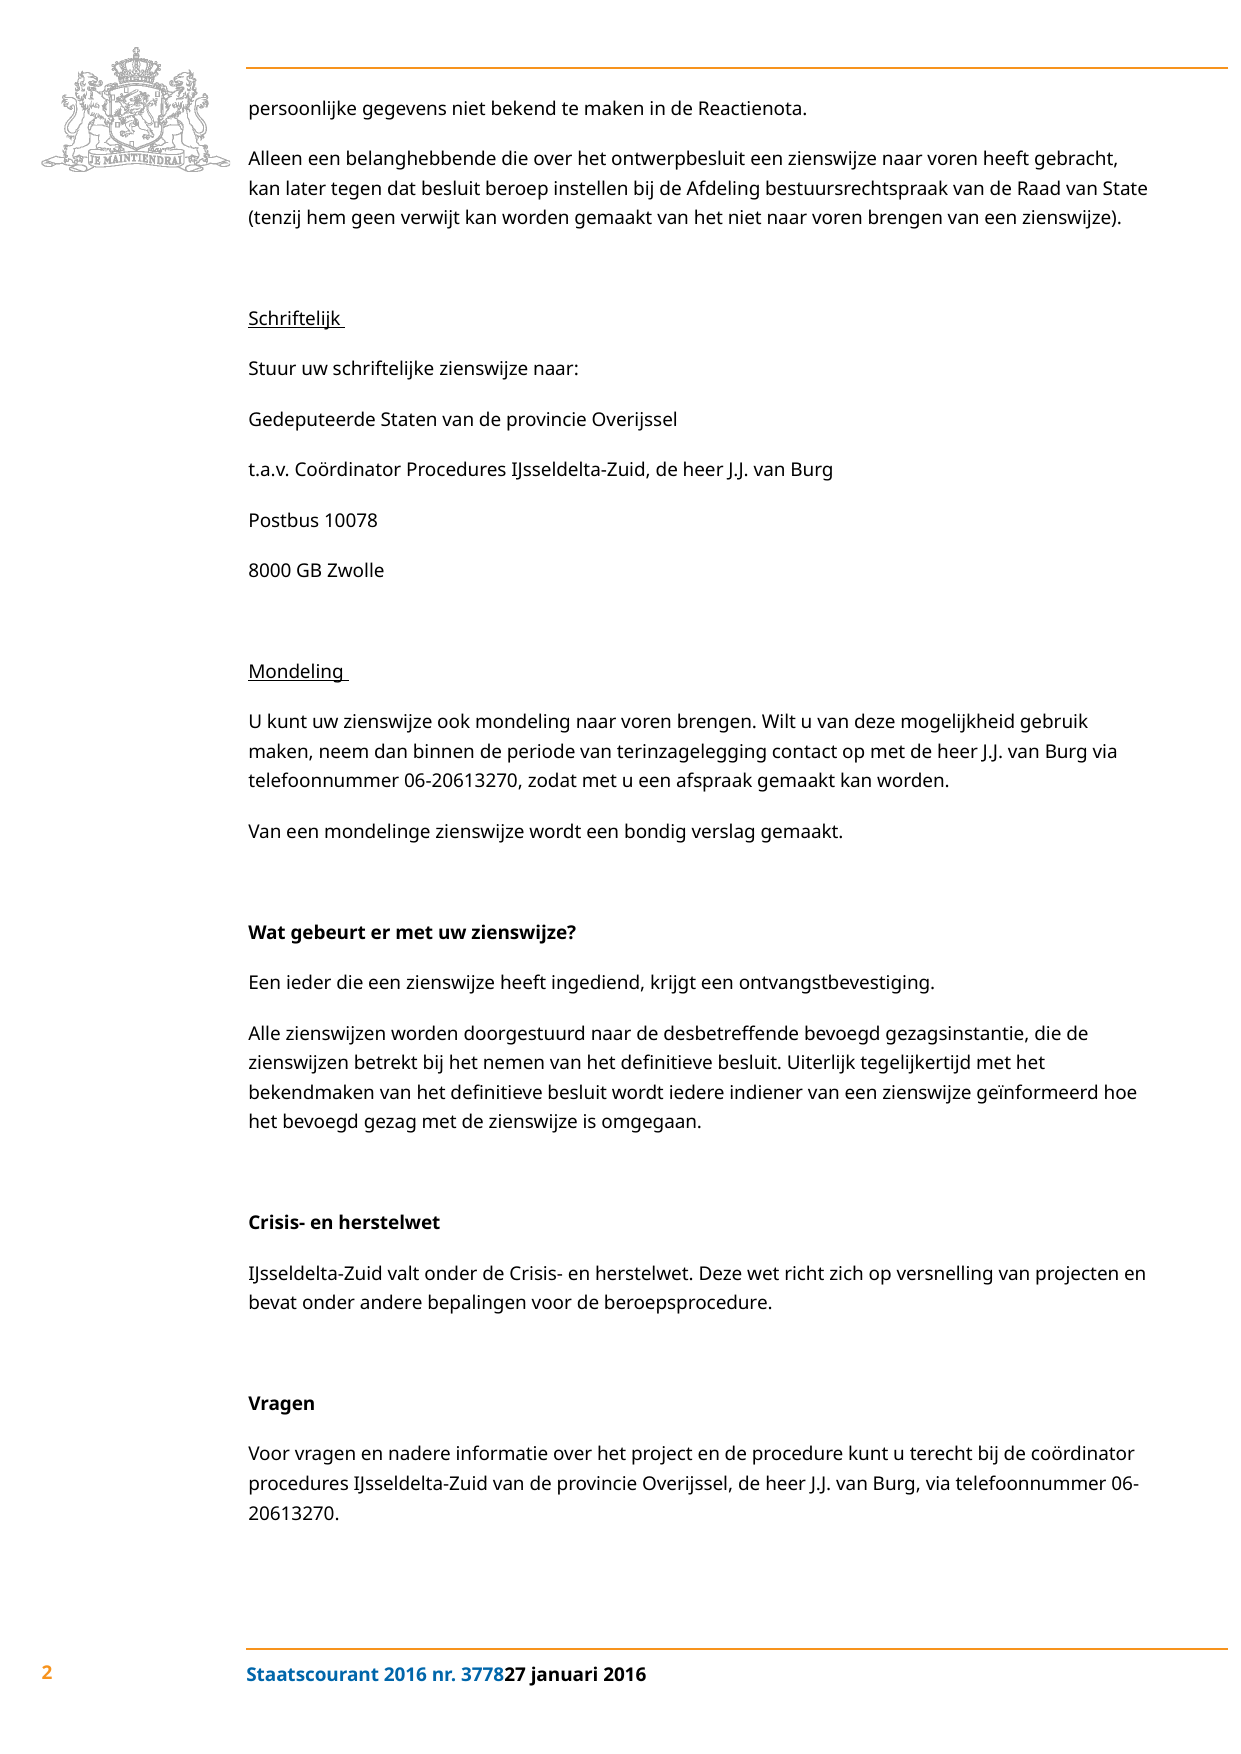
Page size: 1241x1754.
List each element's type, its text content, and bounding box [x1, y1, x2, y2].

text Vragen [248, 1390, 1152, 1416]
text persoonlijke gegevens niet bekend te maken in de Reactienota. [248, 95, 1152, 121]
text Mondeling [248, 658, 1152, 684]
text Een ieder die een zienswijze heeft ingediend, krijgt een ontvangstbevestiging. [248, 969, 1152, 995]
text U kunt uw zienswijze ook mondeling naar voren brengen. Wilt u van deze mogelijkheid gebruik maken, neem dan binnen de periode van terinzagelegging contact op met de heer J.J. van Burg via telefoonnummer 06-20613270, zodat met u een afspraak gemaakt kan worden. [248, 708, 1152, 793]
text Wat gebeurt er met uw zienswijze? [248, 919, 1152, 945]
text Alleen een belanghebbende die over het ontwerpbesluit een zienswijze naar voren heeft gebracht, kan later tegen dat besluit beroep instellen bij de Afdeling bestuursrechtspraak van de Raad van State (tenzij hem geen verwijt kan worden gemaakt van het niet naar voren brengen van een zienswijze). [248, 145, 1152, 230]
text Alle zienswijzen worden doorgestuurd naar de desbetreffende bevoegd gezagsinstantie, die de zienswijzen betrekt bij het nemen van het definitieve besluit. Uiterlijk tegelijkertijd met het bekendmaken van het definitieve besluit wordt iedere indiener van een zienswijze geïnformeerd hoe het bevoegd gezag met de zienswijze is omgegaan. [248, 1020, 1152, 1134]
text Van een mondelinge zienswijze wordt een bondig verslag gemaakt. [248, 818, 1152, 844]
text Postbus 10078 [248, 507, 1152, 533]
text t.a.v. Coördinator Procedures IJsseldelta-Zuid, de heer J.J. van Burg [248, 456, 1152, 482]
text 8000 GB Zwolle [248, 557, 1152, 583]
text Voor vragen en nadere informatie over het project en de procedure kunt u terecht bij de coördinator procedures IJsseldelta-Zuid van de provincie Overijssel, de heer J.J. van Burg, via telefoonnummer 06-20613270. [248, 1441, 1152, 1526]
text Gedeputeerde Staten van de provincie Overijssel [248, 406, 1152, 432]
picture [41, 47, 231, 172]
text Stuur uw schriftelijke zienswijze naar: [248, 356, 1152, 381]
text Crisis- en herstelwet [248, 1209, 1152, 1235]
text IJsseldelta-Zuid valt onder de Crisis- en herstelwet. Deze wet richt zich op versnelling van projecten en bevat onder andere bepalingen voor de beroepsprocedure. [248, 1260, 1152, 1315]
text Schriftelijk [248, 305, 1152, 331]
